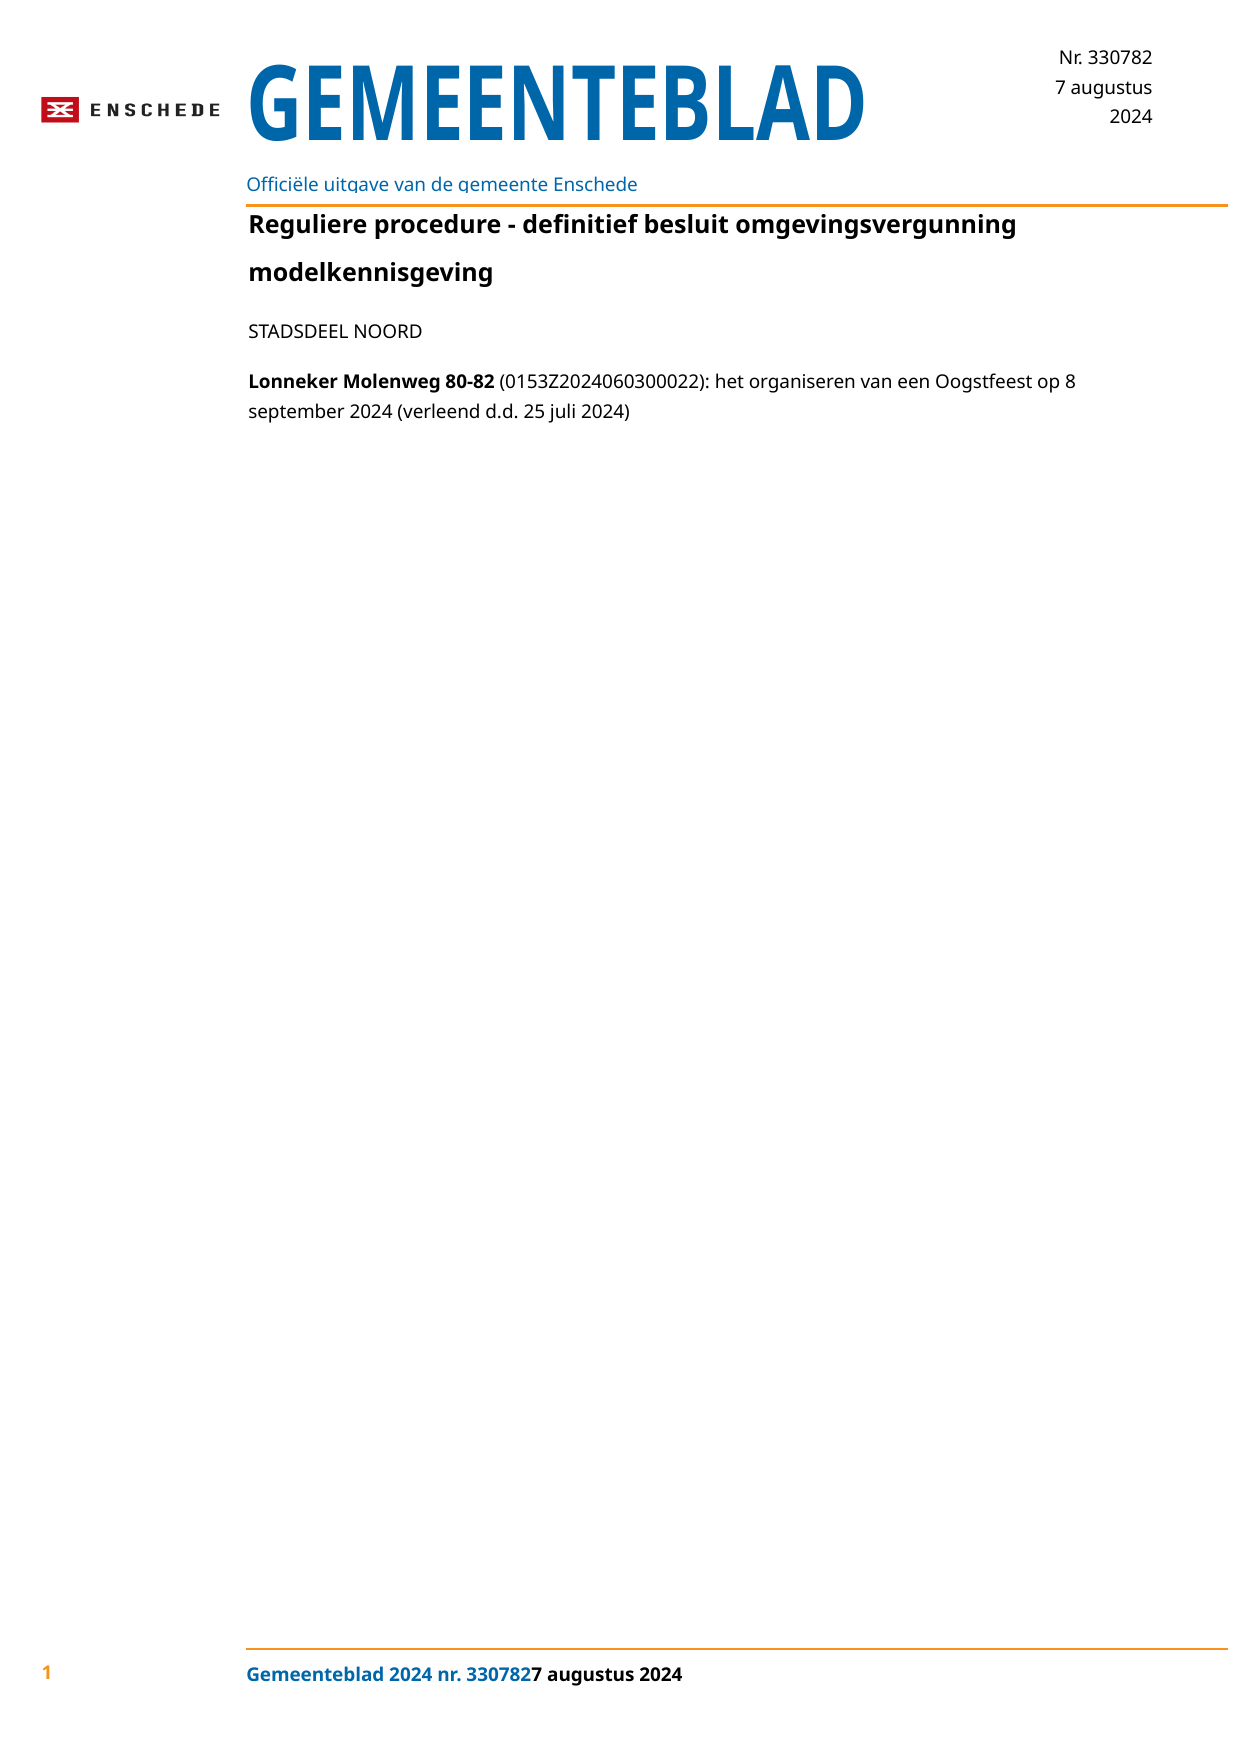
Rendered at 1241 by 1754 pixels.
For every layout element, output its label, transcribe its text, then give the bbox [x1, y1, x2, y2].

text Reguliere procedure - definitief besluit omgevingsvergunning modelkennisgeving [248, 207, 1152, 288]
text STADSDEEL NOORD [248, 318, 1152, 344]
picture [41, 47, 231, 172]
text Lonneker Molenweg 80-82 (0153Z2024060300022): het organiseren van een Oogstfeest op 8 september 2024 (verleend d.d. 25 juli 2024) [248, 368, 1152, 424]
